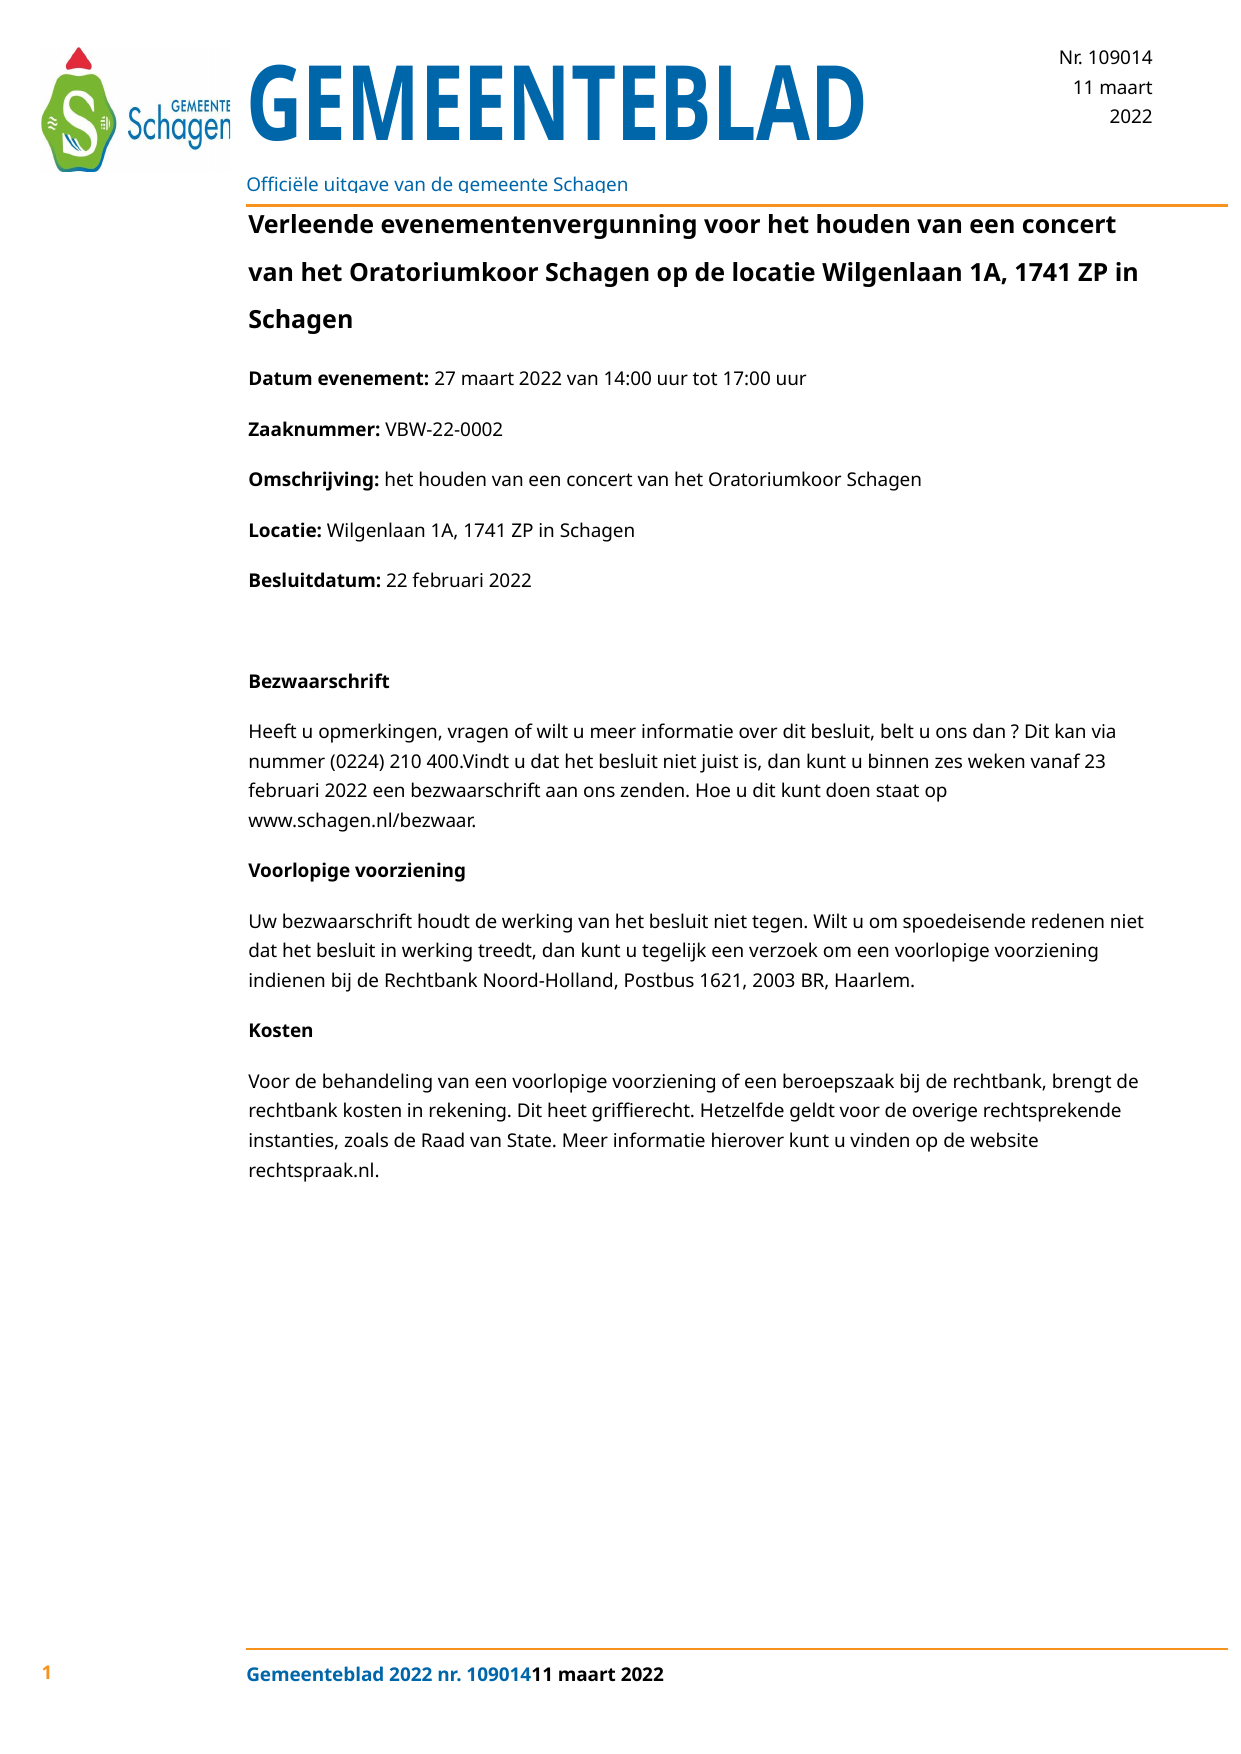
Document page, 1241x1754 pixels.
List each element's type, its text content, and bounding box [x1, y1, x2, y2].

text Voor de behandeling van een voorlopige voorziening of een beroepszaak bij de rechtbank, brengt de rechtbank kosten in rekening. Dit heet griffierecht. Hetzelfde geldt voor de overige rechtsprekende instanties, zoals de Raad van State. Meer informatie hierover kunt u vinden op de website rechtspraak.nl. [248, 1068, 1152, 1182]
text Uw bezwaarschrift houdt de werking van het besluit niet tegen. Wilt u om spoedeisende redenen niet dat het besluit in werking treedt, dan kunt u tegelijk een verzoek om een voorlopige voorziening indienen bij de Rechtbank Noord-Holland, Postbus 1621, 2003 BR, Haarlem. [248, 908, 1152, 993]
text Zaaknummer: VBW-22-0002 [248, 416, 1152, 442]
text Verleende evenementenvergunning voor het houden van een concert van het Oratoriumkoor Schagen op de locatie Wilgenlaan 1A, 1741 ZP in Schagen [248, 207, 1152, 336]
text Kosten [248, 1018, 1152, 1043]
text Besluitdatum: 22 februari 2022 [248, 567, 1152, 593]
text Voorlopige voorziening [248, 858, 1152, 883]
picture [41, 47, 231, 172]
text Omschrijving: het houden van een concert van het Oratoriumkoor Schagen [248, 466, 1152, 492]
text Bezwaarschrift [248, 668, 1152, 694]
text Datum evenement: 27 maart 2022 van 14:00 uur tot 17:00 uur [248, 366, 1152, 391]
text Heeft u opmerkingen, vragen of wilt u meer informatie over dit besluit, belt u ons dan ? Dit kan via nummer (0224) 210 400.Vindt u dat het besluit niet juist is, dan kunt u binnen zes weken vanaf 23 februari 2022 een bezwaarschrift aan ons zenden. Hoe u dit kunt doen staat op www.schagen.nl/bezwaar. [248, 718, 1152, 833]
text Locatie: Wilgenlaan 1A, 1741 ZP in Schagen [248, 517, 1152, 542]
